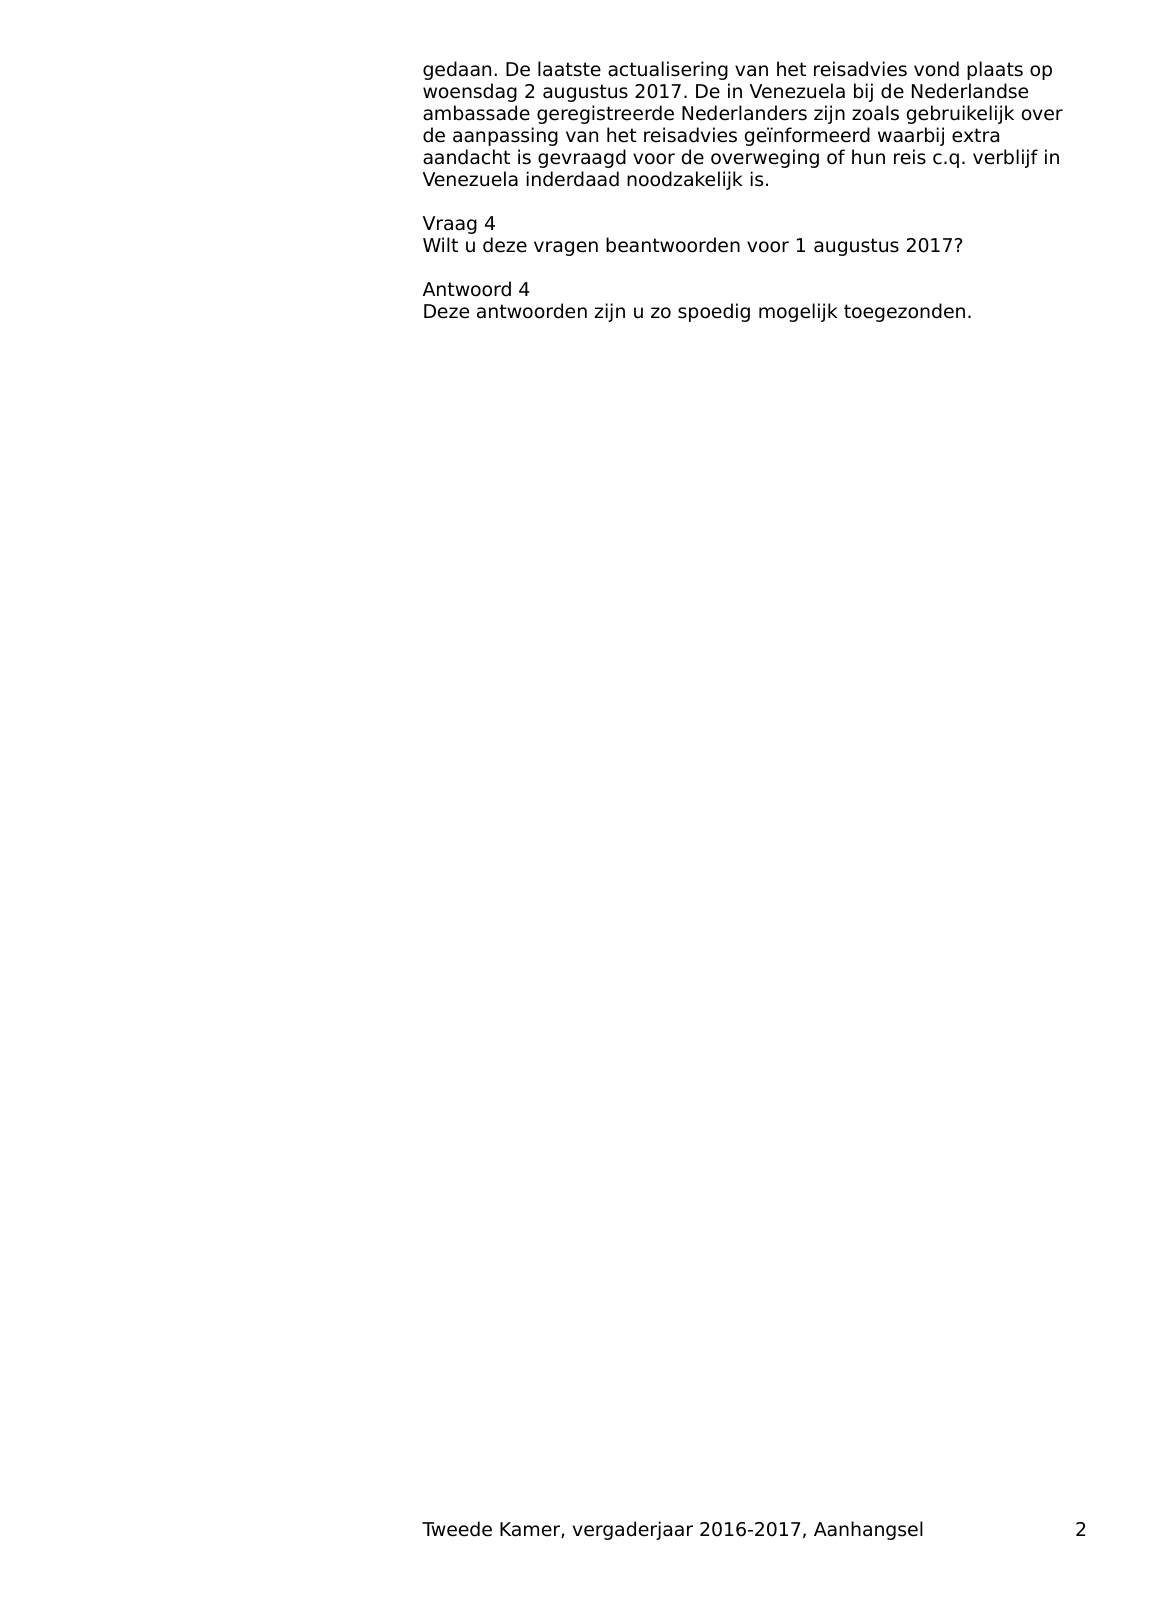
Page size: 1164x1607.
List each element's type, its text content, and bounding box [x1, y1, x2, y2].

text Antwoord 4 [422, 279, 1087, 301]
text Deze antwoorden zijn u zo spoedig mogelijk toegezonden. [422, 301, 1087, 323]
text Wilt u deze vragen beantwoorden voor 1 augustus 2017? [422, 235, 1087, 257]
text gedaan. De laatste actualisering van het reisadvies vond plaats op woensdag 2 augustus 2017. De in Venezuela bij de Nederlandse ambassade geregistreerde Nederlanders zijn zoals gebruikelijk over de aanpassing van het reisadvies geïnformeerd waarbij extra aandacht is gevraagd voor de overweging of hun reis c.q. verblijf in Venezuela inderdaad noodzakelijk is. [422, 59, 1087, 191]
text Vraag 4 [422, 213, 1087, 235]
